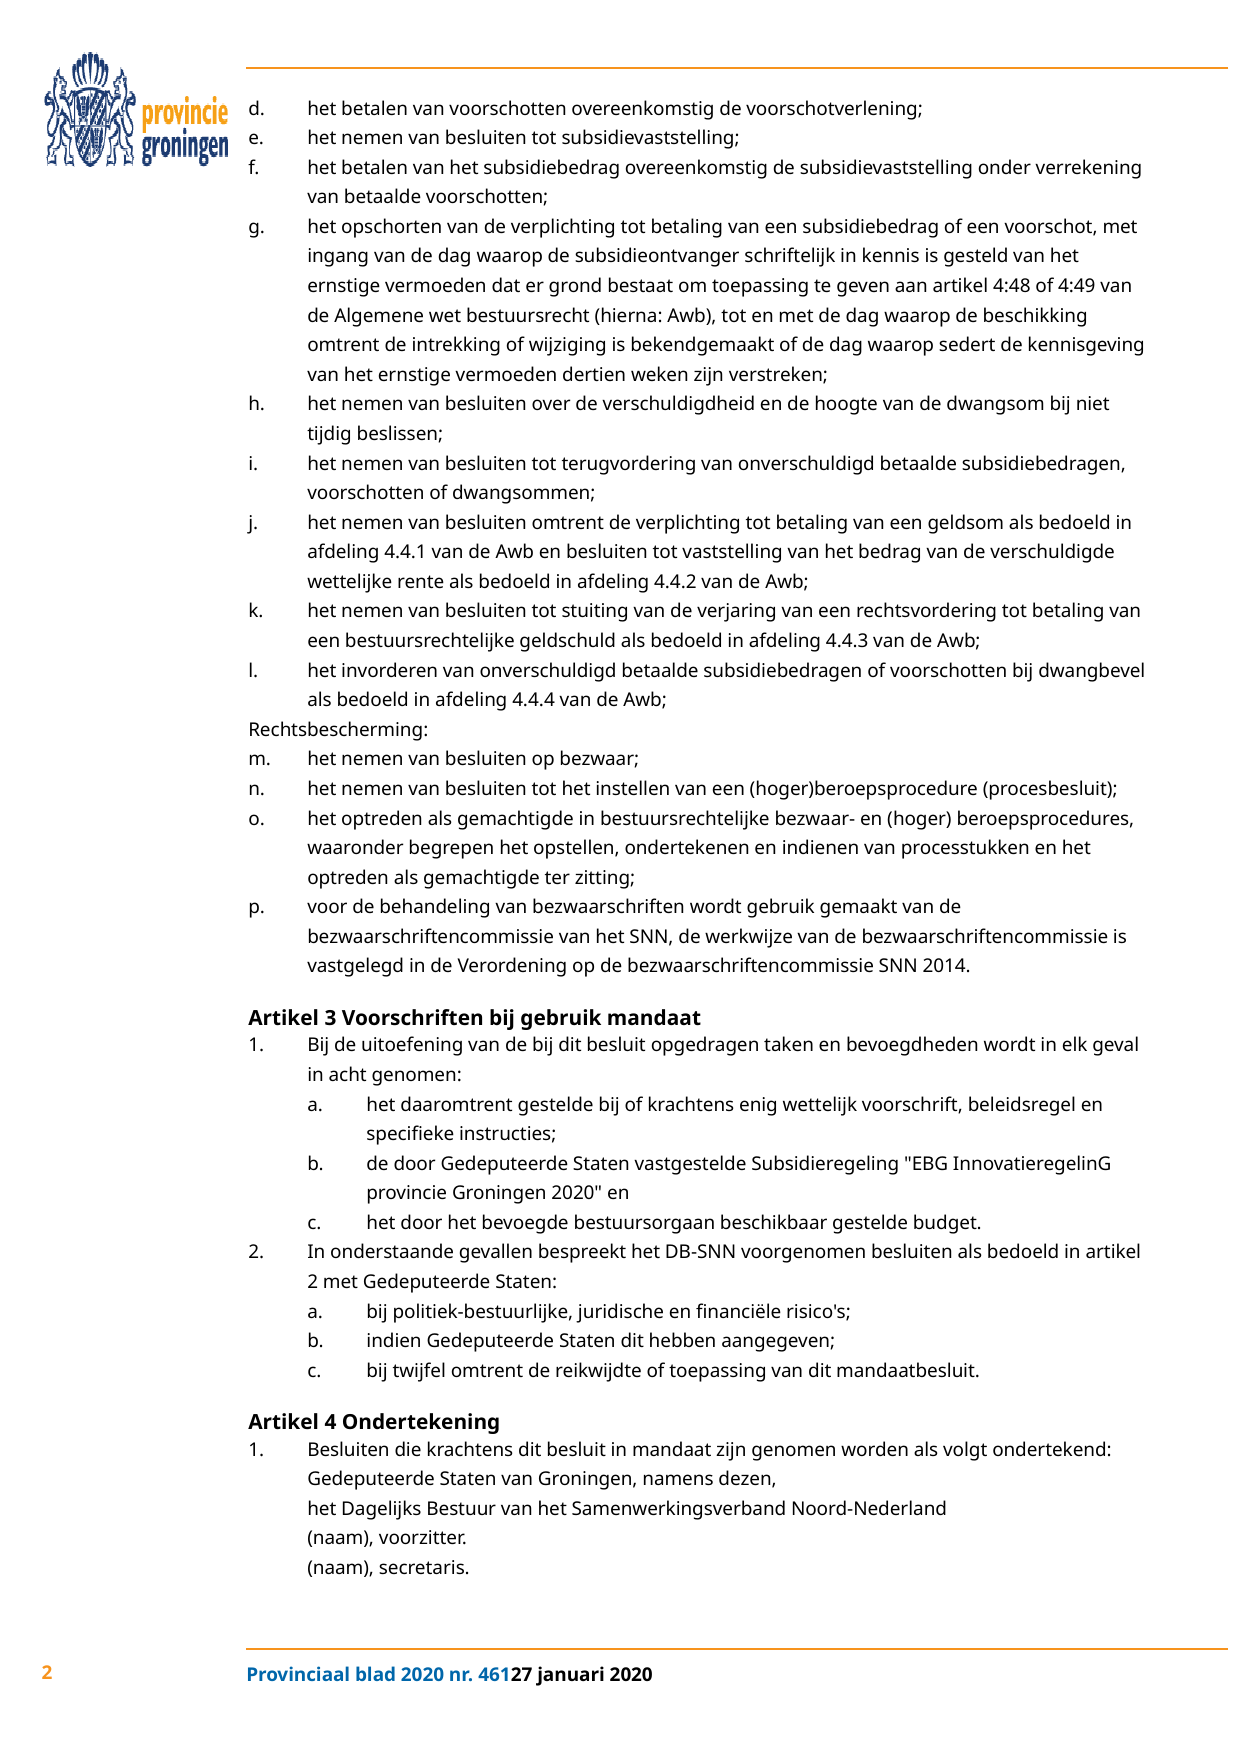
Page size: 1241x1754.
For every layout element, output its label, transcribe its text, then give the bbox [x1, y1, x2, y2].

list het Dagelijks Bestuur van het Samenwerkingsverband Noord-Nederland [248, 1495, 1152, 1521]
text Rechtsbescherming: [248, 716, 1152, 742]
list indien Gedeputeerde Staten dit hebben aangegeven; [307, 1327, 1152, 1353]
list Bij de uitoefening van de bij dit besluit opgedragen taken en bevoegdheden wordt in elk geval in acht genomen: [248, 1032, 1152, 1087]
list (naam), voorzitter. [248, 1524, 1152, 1550]
list het daaromtrent gestelde bij of krachtens enig wettelijk voorschrift, beleidsregel en specifieke instructies; [307, 1091, 1152, 1146]
list het nemen van besluiten tot terugvordering van onverschuldigd betaalde subsidiebedragen, voorschotten of dwangsommen; [248, 450, 1152, 505]
list het betalen van het subsidiebedrag overeenkomstig de subsidievaststelling onder verrekening van betaalde voorschotten; [248, 154, 1152, 209]
list het nemen van besluiten op bezwaar; [248, 746, 1152, 771]
list het betalen van voorschotten overeenkomstig de voorschotverlening; [248, 95, 1152, 121]
list bij politiek-bestuurlijke, juridische en financiële risico's; [307, 1298, 1152, 1323]
list voor de behandeling van bezwaarschriften wordt gebruik gemaakt van de bezwaarschriftencommissie van het SNN, de werkwijze van de bezwaarschriftencommissie is vastgelegd in de Verordening op de bezwaarschriftencommissie SNN 2014. [248, 893, 1152, 978]
list het door het bevoegde bestuursorgaan beschikbaar gestelde budget. [307, 1209, 1152, 1235]
list de door Gedeputeerde Staten vastgestelde Subsidieregeling "EBG InnovatieregelinG provincie Groningen 2020" en [307, 1150, 1152, 1205]
list In onderstaande gevallen bespreekt het DB-SNN voorgenomen besluiten als bedoeld in artikel 2 met Gedeputeerde Staten: [248, 1239, 1152, 1294]
list het optreden als gemachtigde in bestuursrechtelijke bezwaar- en (hoger) beroepsprocedures, waaronder begrepen het opstellen, ondertekenen en indienen van processtukken en het optreden als gemachtigde ter zitting; [248, 805, 1152, 890]
list het nemen van besluiten tot het instellen van een (hoger)beroepsprocedure (procesbesluit); [248, 775, 1152, 801]
list het opschorten van de verplichting tot betaling van een subsidiebedrag of een voorschot, met ingang van de dag waarop de subsidieontvanger schriftelijk in kennis is gesteld van het ernstige vermoeden dat er grond bestaat om toepassing te geven aan artikel 4:48 of 4:49 van de Algemene wet bestuursrecht (hierna: Awb), tot en met de dag waarop de beschikking omtrent de intrekking of wijziging is bekendgemaakt of de dag waarop sedert de kennisgeving van het ernstige vermoeden dertien weken zijn verstreken; [248, 213, 1152, 387]
list het nemen van besluiten tot stuiting van de verjaring van een rechtsvordering tot betaling van een bestuursrechtelijke geldschuld als bedoeld in afdeling 4.4.3 van de Awb; [248, 598, 1152, 653]
text Artikel 4 Ondertekening [248, 1407, 1152, 1436]
list bij twijfel omtrent de reikwijdte of toepassing van dit mandaatbesluit. [307, 1357, 1152, 1383]
list het invorderen van onverschuldigd betaalde subsidiebedragen of voorschotten bij dwangbevel als bedoeld in afdeling 4.4.4 van de Awb; [248, 657, 1152, 712]
list het nemen van besluiten tot subsidievaststelling; [248, 124, 1152, 150]
text Artikel 3 Voorschriften bij gebruik mandaat [248, 1003, 1152, 1032]
picture [41, 47, 231, 172]
list (naam), secretaris. [248, 1554, 1152, 1580]
list het nemen van besluiten omtrent de verplichting tot betaling van een geldsom als bedoeld in afdeling 4.4.1 van de Awb en besluiten tot vaststelling van het bedrag van de verschuldigde wettelijke rente als bedoeld in afdeling 4.4.2 van de Awb; [248, 509, 1152, 594]
list het nemen van besluiten over de verschuldigdheid en de hoogte van de dwangsom bij niet tijdig beslissen; [248, 391, 1152, 446]
list Besluiten die krachtens dit besluit in mandaat zijn genomen worden als volgt ondertekend: Gedeputeerde Staten van Groningen, namens dezen, [248, 1436, 1152, 1491]
